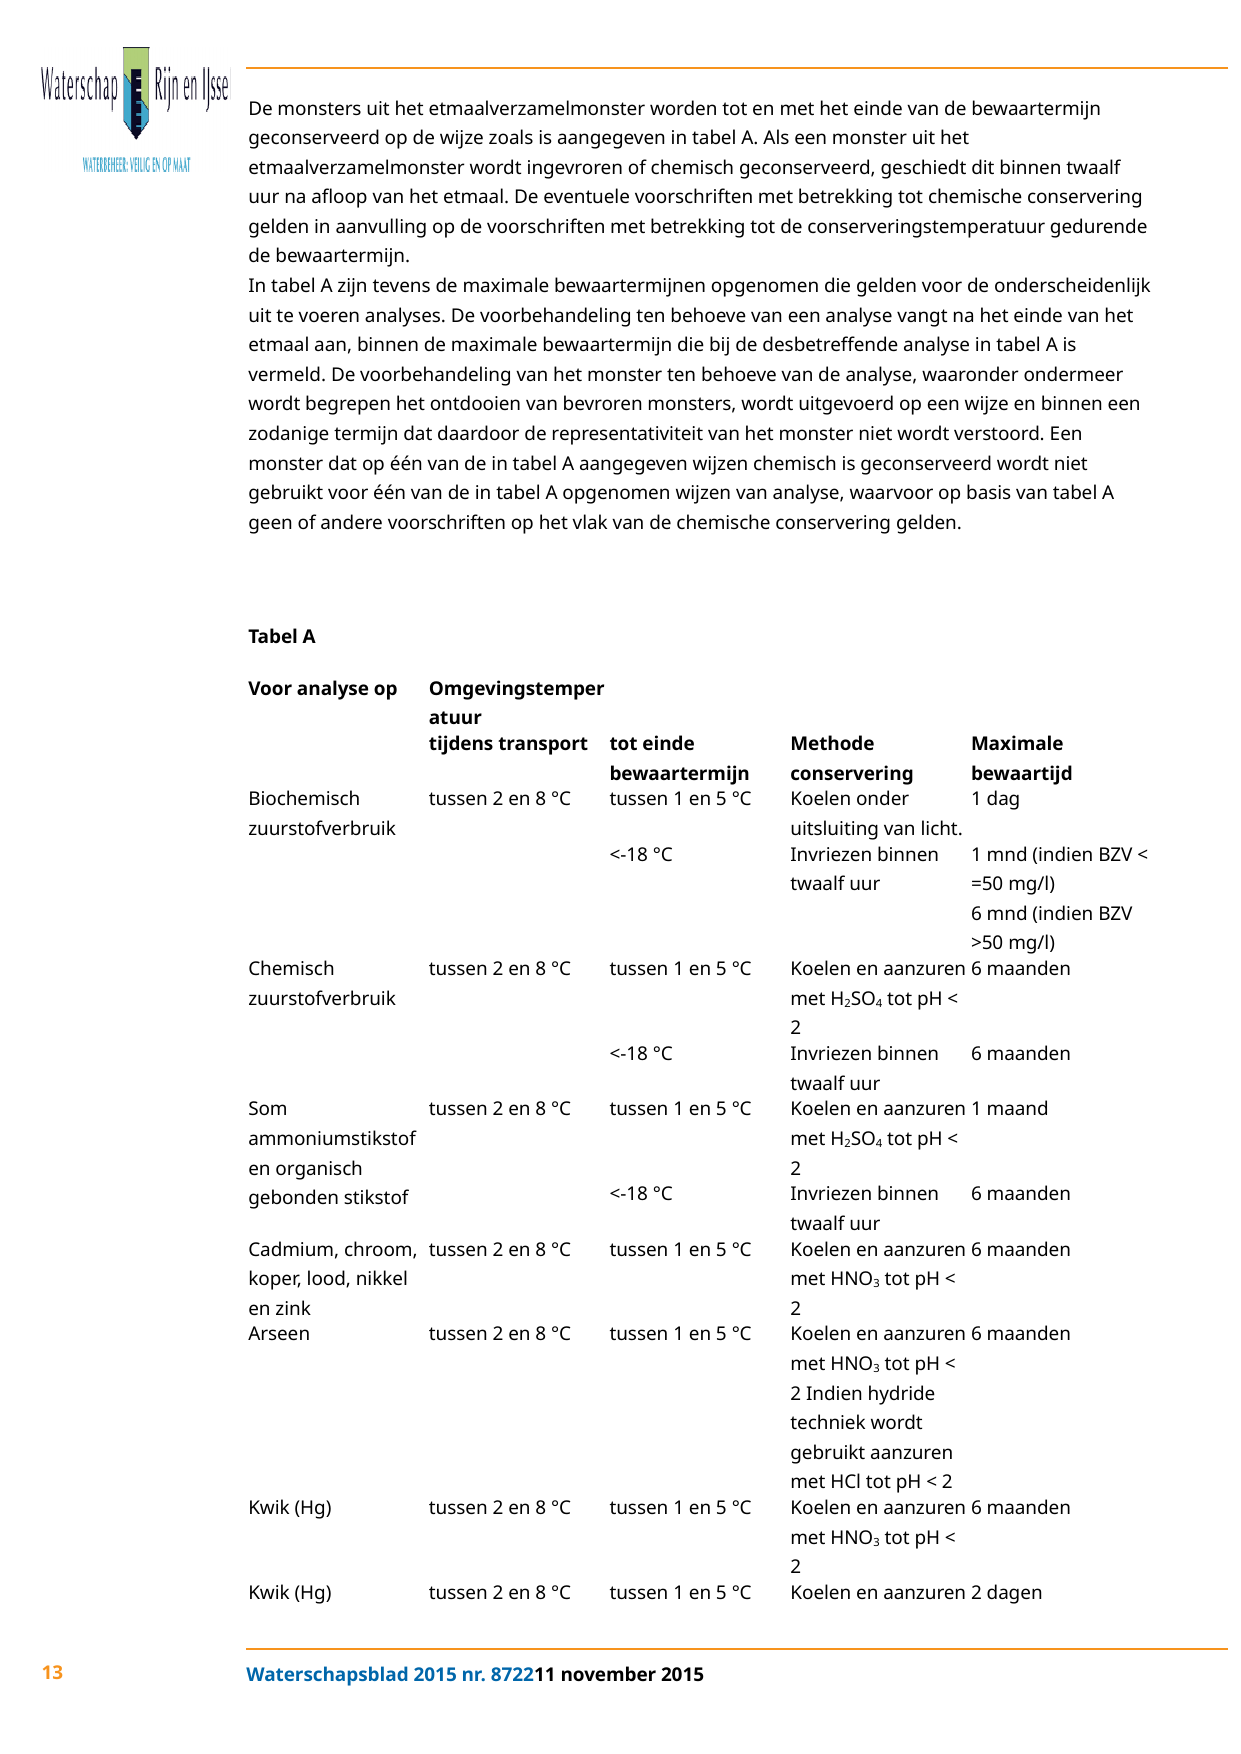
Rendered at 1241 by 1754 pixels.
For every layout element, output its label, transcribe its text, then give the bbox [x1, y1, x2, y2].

table_cell [790, 675, 971, 730]
table_cell Methode conservering [790, 730, 971, 786]
table_cell tussen 1 en 5 °C [609, 1579, 790, 1605]
table_cell 6 maanden [971, 1321, 1152, 1494]
table_cell Koelen onder uitsluiting van licht. [790, 786, 971, 841]
table_header [609, 624, 790, 649]
table_header [971, 624, 1152, 649]
table_cell 6 maanden [971, 1494, 1152, 1579]
table_cell tussen 2 en 8 °C [429, 1579, 609, 1605]
table_cell <-18 °C [609, 1180, 790, 1236]
table_cell 1 mnd (indien BZV < =50 mg/l) 6 mnd (indien BZV >50 mg/l) [971, 841, 1152, 955]
table_cell 1 maand [971, 1096, 1152, 1180]
table_cell Koelen en aanzuren met HNO3 tot pH < 2 [790, 1494, 971, 1579]
table_cell Maximale bewaartijd [971, 730, 1152, 786]
table_cell Kwik (Hg) [248, 1579, 429, 1605]
table_cell [609, 675, 790, 730]
table_cell 6 maanden [971, 955, 1152, 1040]
table_cell tussen 2 en 8 °C [429, 786, 609, 955]
picture [41, 47, 231, 172]
table_cell Biochemisch zuurstofverbruik [248, 786, 429, 955]
table_cell 1 dag [971, 786, 1152, 841]
table_cell [429, 649, 609, 675]
table_cell Omgevingstemperatuur [429, 675, 609, 730]
table_cell tussen 1 en 5 °C [609, 1494, 790, 1579]
table_header Tabel A [248, 624, 429, 649]
table_cell Invriezen binnen twaalf uur [790, 1040, 971, 1096]
table_cell Som ammoniumstikstof en organisch gebonden stikstof [248, 1096, 429, 1236]
table_cell [971, 649, 1152, 675]
table_cell [248, 730, 429, 786]
table_cell 6 maanden [971, 1236, 1152, 1321]
table_cell Invriezen binnen twaalf uur [790, 1180, 971, 1236]
table_cell Koelen en aanzuren met HNO3 tot pH < 2 [790, 1236, 971, 1321]
text De monsters uit het etmaalverzamelmonster worden tot en met het einde van de bewaartermijn geconserveerd op de wijze zoals is aangegeven in tabel A. Als een monster uit het etmaalverzamelmonster wordt ingevroren of chemisch geconserveerd, geschiedt dit binnen twaalf uur na afloop van het etmaal. De eventuele voorschriften met betrekking tot chemische conservering gelden in aanvulling op de voorschriften met betrekking tot de conserveringstemperatuur gedurende de bewaartermijn. [248, 95, 1152, 268]
table_cell Koelen en aanzuren [790, 1579, 971, 1605]
table_cell tijdens transport [429, 730, 609, 786]
table_cell Arseen [248, 1321, 429, 1494]
table_cell [609, 649, 790, 675]
table_cell Koelen en aanzuren met H2SO4 tot pH < 2 [790, 955, 971, 1040]
table_cell tussen 2 en 8 °C [429, 1096, 609, 1236]
table_cell tussen 2 en 8 °C [429, 1321, 609, 1494]
table_cell <-18 °C [609, 841, 790, 955]
table_cell Chemisch zuurstofverbruik [248, 955, 429, 1096]
table_cell tussen 2 en 8 °C [429, 1236, 609, 1321]
table_cell tussen 2 en 8 °C [429, 1494, 609, 1579]
table_cell tot einde bewaartermijn [609, 730, 790, 786]
table_cell 2 dagen [971, 1579, 1152, 1605]
table_header [429, 624, 609, 649]
table_cell tussen 1 en 5 °C [609, 1321, 790, 1494]
table_cell [790, 649, 971, 675]
table_cell Koelen en aanzuren met H2SO4 tot pH < 2 [790, 1096, 971, 1180]
table_cell Voor analyse op [248, 675, 429, 730]
text In tabel A zijn tevens de maximale bewaartermijnen opgenomen die gelden voor de onderscheidenlijk uit te voeren analyses. De voorbehandeling ten behoeve van een analyse vangt na het einde van het etmaal aan, binnen de maximale bewaartermijn die bij de desbetreffende analyse in tabel A is vermeld. De voorbehandeling van het monster ten behoeve van de analyse, waaronder ondermeer wordt begrepen het ontdooien van bevroren monsters, wordt uitgevoerd op een wijze en binnen een zodanige termijn dat daardoor de representativiteit van het monster niet wordt verstoord. Een monster dat op één van de in tabel A aangegeven wijzen chemisch is geconserveerd wordt niet gebruikt voor één van de in tabel A opgenomen wijzen van analyse, waarvoor op basis van tabel A geen of andere voorschriften op het vlak van de chemische conservering gelden. [248, 272, 1152, 535]
table_cell [248, 649, 429, 675]
table_cell tussen 1 en 5 °C [609, 955, 790, 1040]
table_cell Invriezen binnen twaalf uur [790, 841, 971, 955]
table_cell Cadmium, chroom, koper, lood, nikkel en zink [248, 1236, 429, 1321]
table_cell Koelen en aanzuren met HNO3 tot pH < 2 Indien hydride techniek wordt gebruikt aanzuren met HCl tot pH < 2 [790, 1321, 971, 1494]
table_cell tussen 2 en 8 °C [429, 955, 609, 1096]
table_header [790, 624, 971, 649]
table_cell <-18 °C [609, 1040, 790, 1096]
table_cell tussen 1 en 5 °C [609, 1236, 790, 1321]
table_cell Kwik (Hg) [248, 1494, 429, 1579]
table_cell 6 maanden [971, 1040, 1152, 1096]
table_cell tussen 1 en 5 °C [609, 1096, 790, 1180]
table_cell 6 maanden [971, 1180, 1152, 1236]
table_cell tussen 1 en 5 °C [609, 786, 790, 841]
